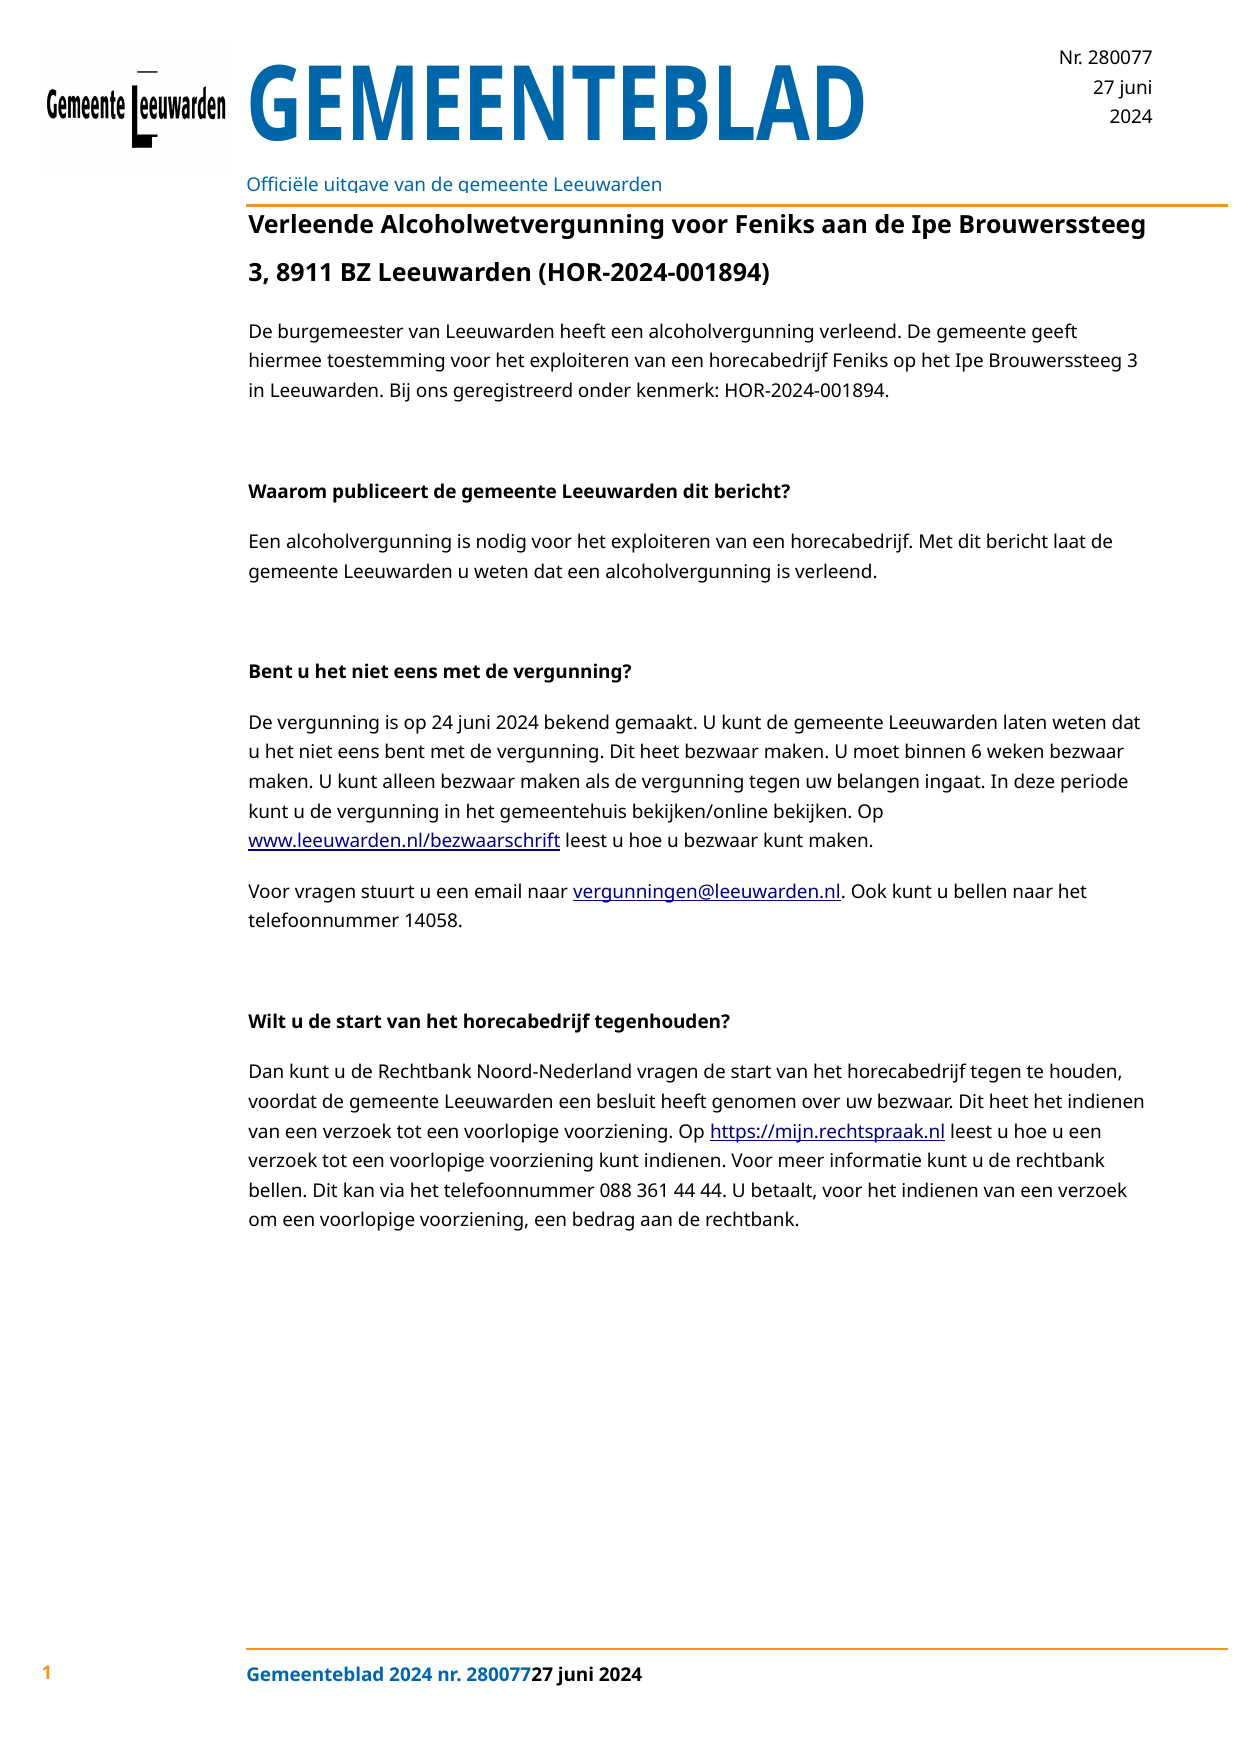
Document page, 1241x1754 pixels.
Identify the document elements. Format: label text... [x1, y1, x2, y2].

text Wilt u de start van het horecabedrijf tegenhouden? [248, 1008, 1152, 1034]
text De vergunning is op 24 juni 2024 bekend gemaakt. U kunt de gemeente Leeuwarden laten weten dat u het niet eens bent met de vergunning. Dit heet bezwaar maken. U moet binnen 6 weken bezwaar maken. U kunt alleen bezwaar maken als de vergunning tegen uw belangen ingaat. In deze periode kunt u de vergunning in het gemeentehuis bekijken/online bekijken. Op www.leeuwarden.nl/bezwaarschrift leest u hoe u bezwaar kunt maken. [248, 709, 1152, 853]
text Verleende Alcoholwetvergunning voor Feniks aan de Ipe Brouwerssteeg 3, 8911 BZ Leeuwarden (HOR-2024-001894) [248, 207, 1152, 288]
picture [41, 47, 231, 172]
text Bent u het niet eens met de vergunning? [248, 659, 1152, 684]
text Dan kunt u de Rechtbank Noord-Nederland vragen de start van het horecabedrijf tegen te houden, voordat de gemeente Leeuwarden een besluit heeft genomen over uw bezwaar. Dit heet het indienen van een verzoek tot een voorlopige voorziening. Op https://mijn.rechtspraak.nl leest u hoe u een verzoek tot een voorlopige voorziening kunt indienen. Voor meer informatie kunt u de rechtbank bellen. Dit kan via het telefoonnummer 088 361 44 44. U betaalt, voor het indienen van een verzoek om een voorlopige voorziening, een bedrag aan de rechtbank. [248, 1059, 1152, 1232]
text Een alcoholvergunning is nodig voor het exploiteren van een horecabedrijf. Met dit bericht laat de gemeente Leeuwarden u weten dat een alcoholvergunning is verleend. [248, 528, 1152, 584]
text Waarom publiceert de gemeente Leeuwarden dit bericht? [248, 478, 1152, 504]
text Voor vragen stuurt u een email naar vergunningen@leeuwarden.nl. Ook kunt u bellen naar het telefoonnummer 14058. [248, 878, 1152, 933]
text De burgemeester van Leeuwarden heeft een alcoholvergunning verleend. De gemeente geeft hiermee toestemming voor het exploiteren van een horecabedrijf Feniks op het Ipe Brouwerssteeg 3 in Leeuwarden. Bij ons geregistreerd onder kenmerk: HOR-2024-001894. [248, 318, 1152, 403]
